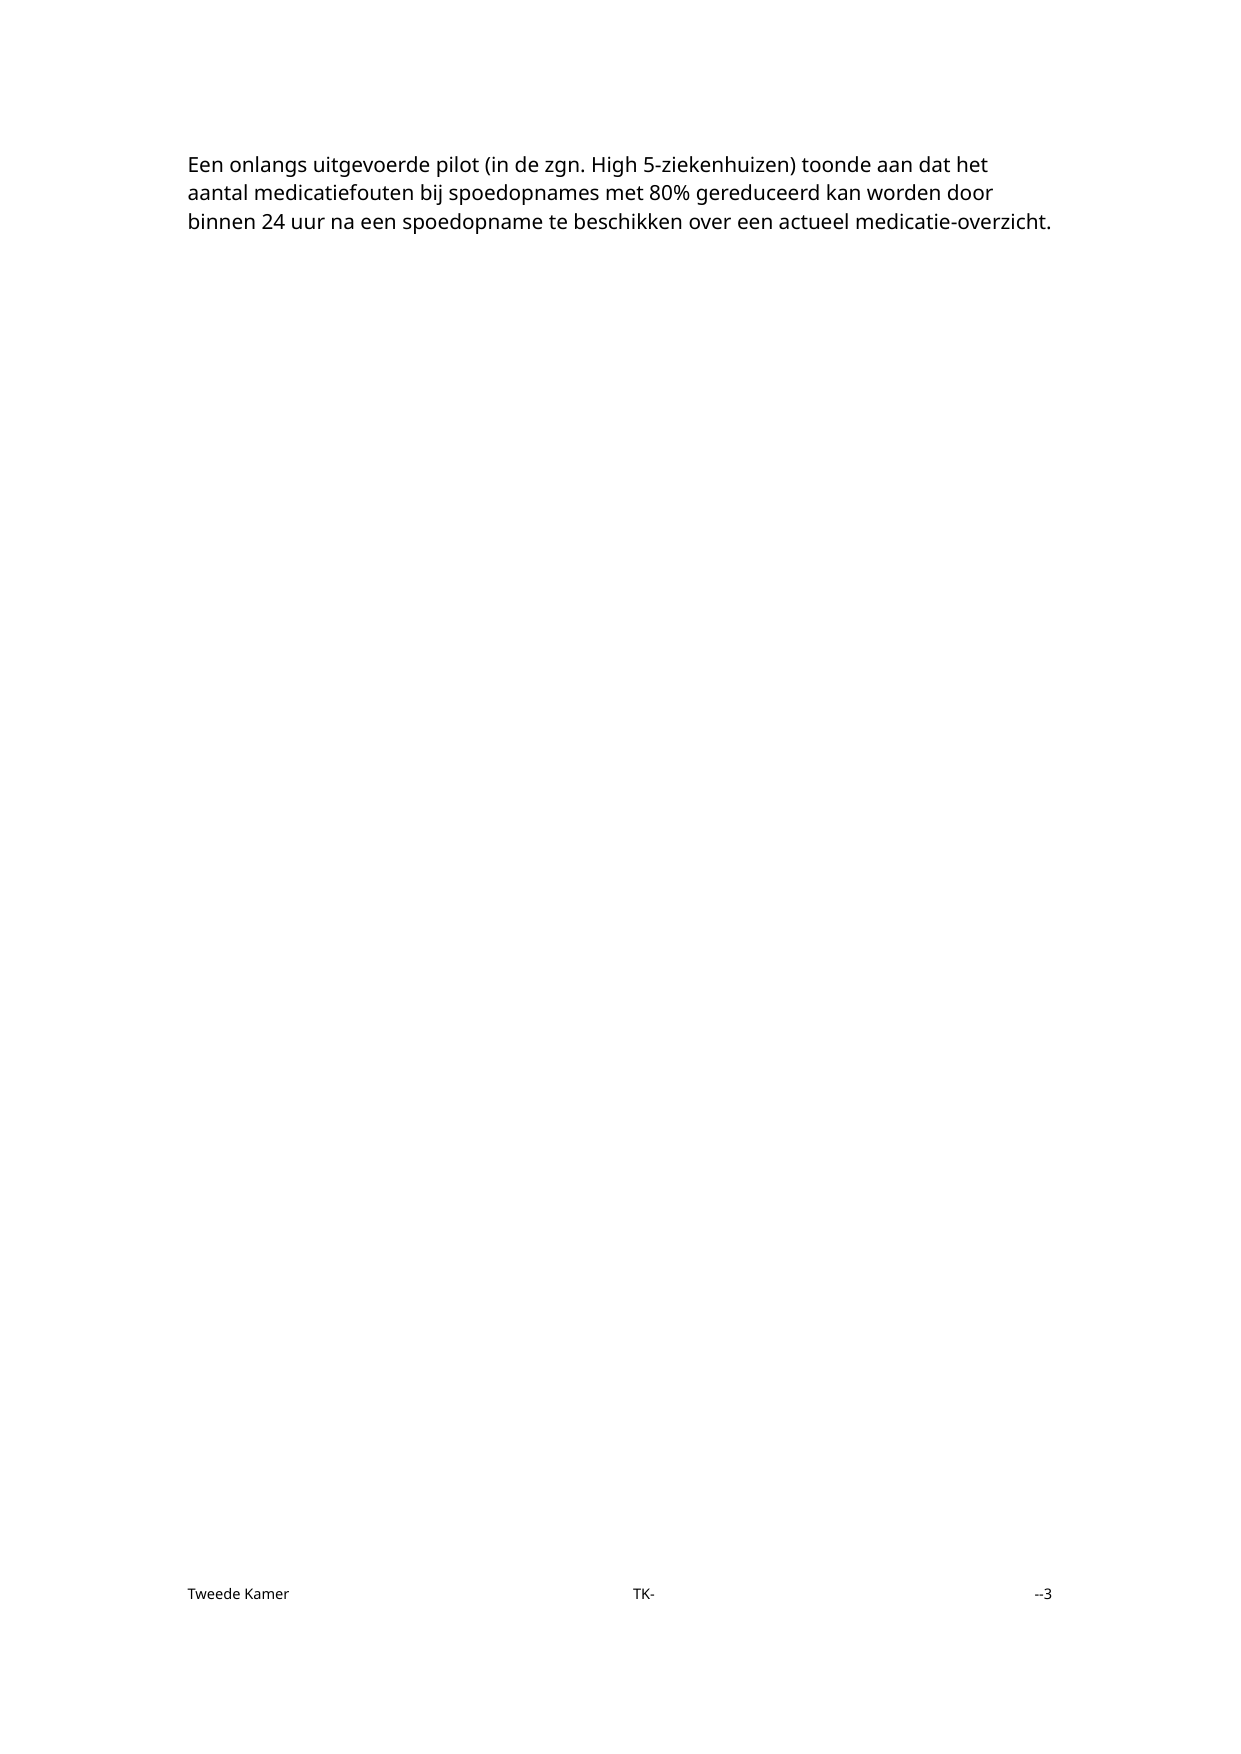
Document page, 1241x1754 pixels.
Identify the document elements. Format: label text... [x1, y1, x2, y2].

text Een onlangs uitgevoerde pilot (in de zgn. High 5-ziekenhuizen) toonde aan dat het aantal medicatiefouten bij spoedopnames met 80% gereduceerd kan worden door binnen 24 uur na een spoedopname te beschikken over een actueel medicatie-overzicht. [187, 150, 1053, 235]
